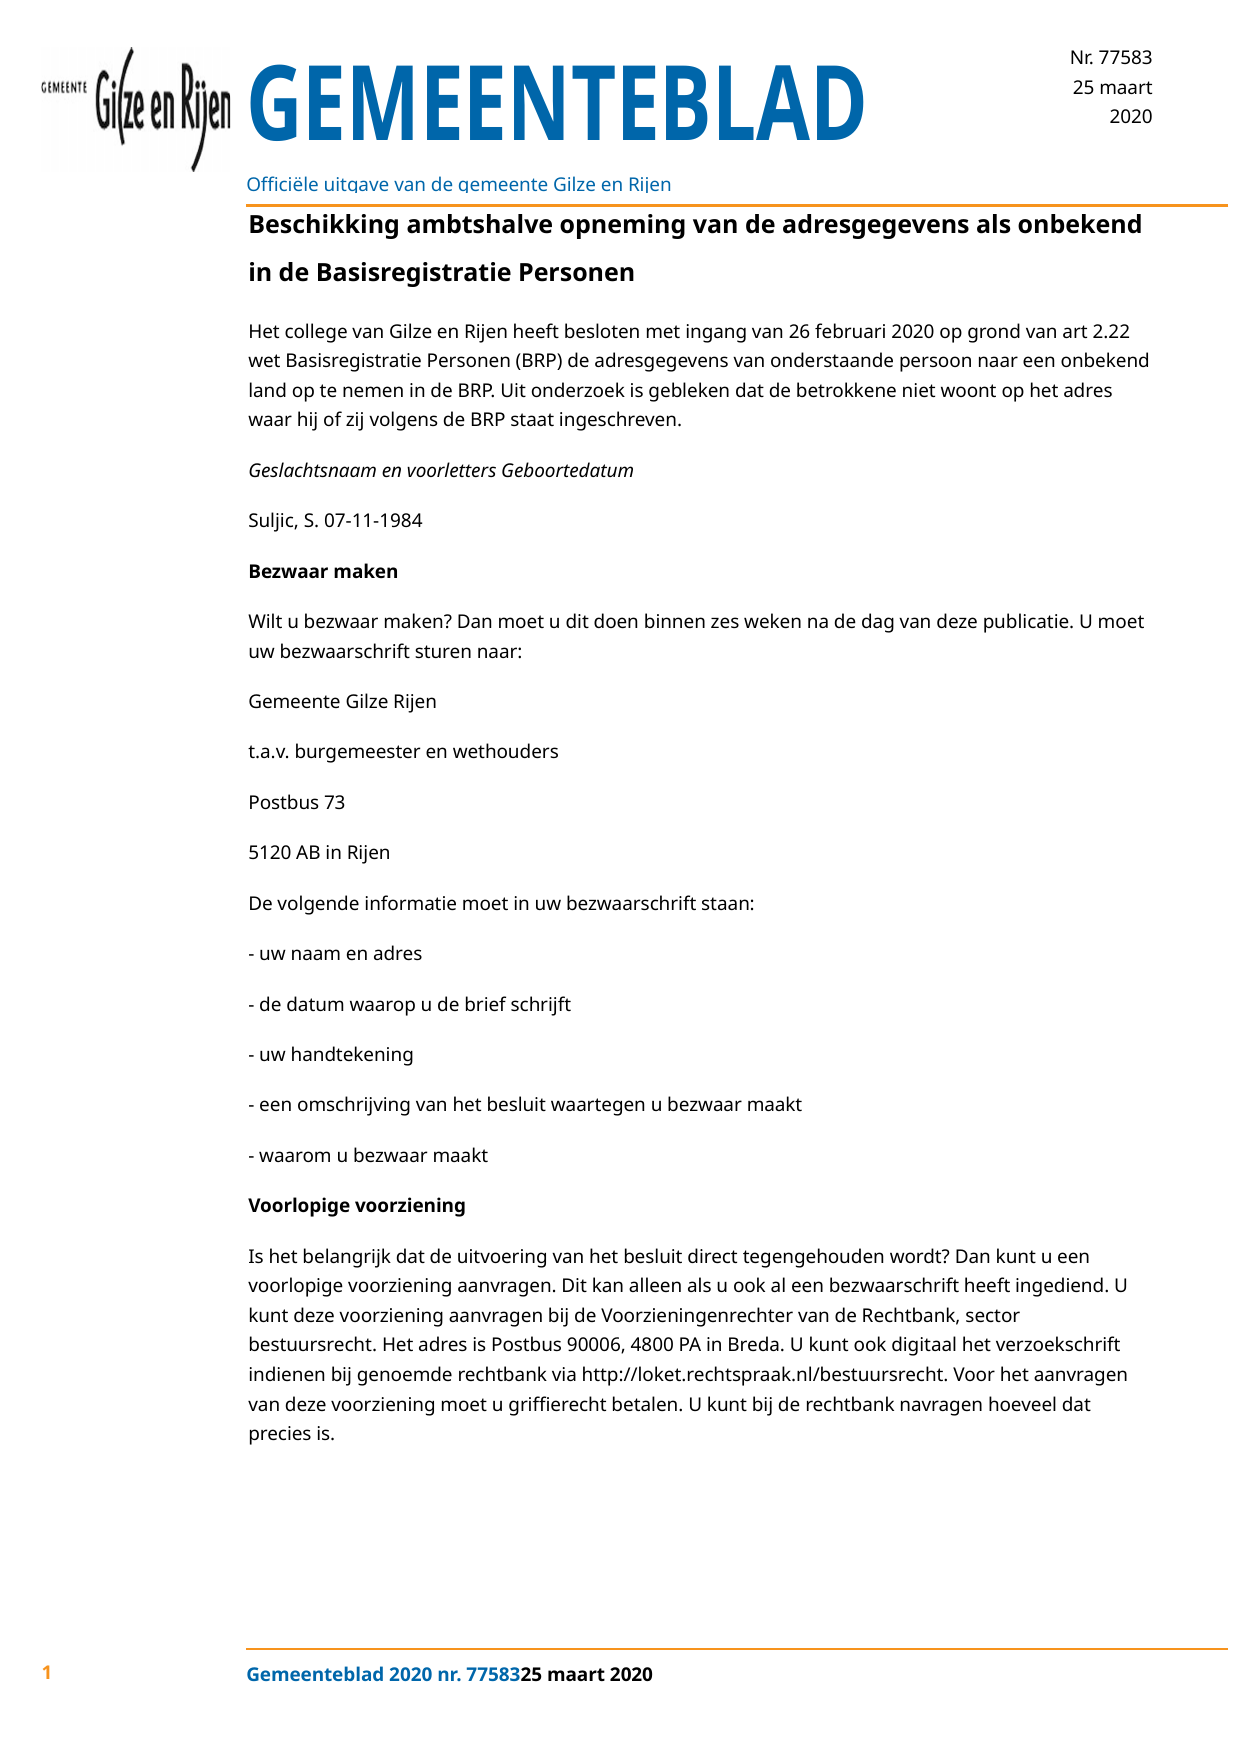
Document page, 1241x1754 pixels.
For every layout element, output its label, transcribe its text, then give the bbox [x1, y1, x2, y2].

text Voorlopige voorziening [248, 1192, 1152, 1218]
text Geslachtsnaam en voorletters Geboortedatum [248, 457, 1152, 483]
text Gemeente Gilze Rijen [248, 688, 1152, 714]
text 5120 AB in Rijen [248, 839, 1152, 865]
text - uw naam en adres [248, 940, 1152, 966]
text Bezwaar maken [248, 558, 1152, 584]
text Beschikking ambtshalve opneming van de adresgegevens als onbekend in de Basisregistratie Personen [248, 207, 1152, 288]
text t.a.v. burgemeester en wethouders [248, 739, 1152, 764]
text Het college van Gilze en Rijen heeft besloten met ingang van 26 februari 2020 op grond van art 2.22 wet Basisregistratie Personen (BRP) de adresgegevens van onderstaande persoon naar een onbekend land op te nemen in de BRP. Uit onderzoek is gebleken dat de betrokkene niet woont op het adres waar hij of zij volgens de BRP staat ingeschreven. [248, 318, 1152, 432]
text Is het belangrijk dat de uitvoering van het besluit direct tegengehouden wordt? Dan kunt u een voorlopige voorziening aanvragen. Dit kan alleen als u ook al een bezwaarschrift heeft ingediend. U kunt deze voorziening aanvragen bij de Voorzieningenrechter van de Rechtbank, sector bestuursrecht. Het adres is Postbus 90006, 4800 PA in Breda. U kunt ook digitaal het verzoekschrift indienen bij genoemde rechtbank via http://loket.rechtspraak.nl/bestuursrecht. Voor het aanvragen van deze voorziening moet u griffierecht betalen. U kunt bij de rechtbank navragen hoeveel dat precies is. [248, 1243, 1152, 1446]
text - waarom u bezwaar maakt [248, 1142, 1152, 1168]
text - een omschrijving van het besluit waartegen u bezwaar maakt [248, 1092, 1152, 1117]
text - uw handtekening [248, 1041, 1152, 1067]
picture [41, 47, 231, 172]
text Suljic, S. 07-11-1984 [248, 507, 1152, 533]
text Wilt u bezwaar maken? Dan moet u dit doen binnen zes weken na de dag van deze publicatie. U moet uw bezwaarschrift sturen naar: [248, 608, 1152, 664]
text - de datum waarop u de brief schrijft [248, 991, 1152, 1017]
text Postbus 73 [248, 789, 1152, 815]
text De volgende informatie moet in uw bezwaarschrift staan: [248, 890, 1152, 916]
